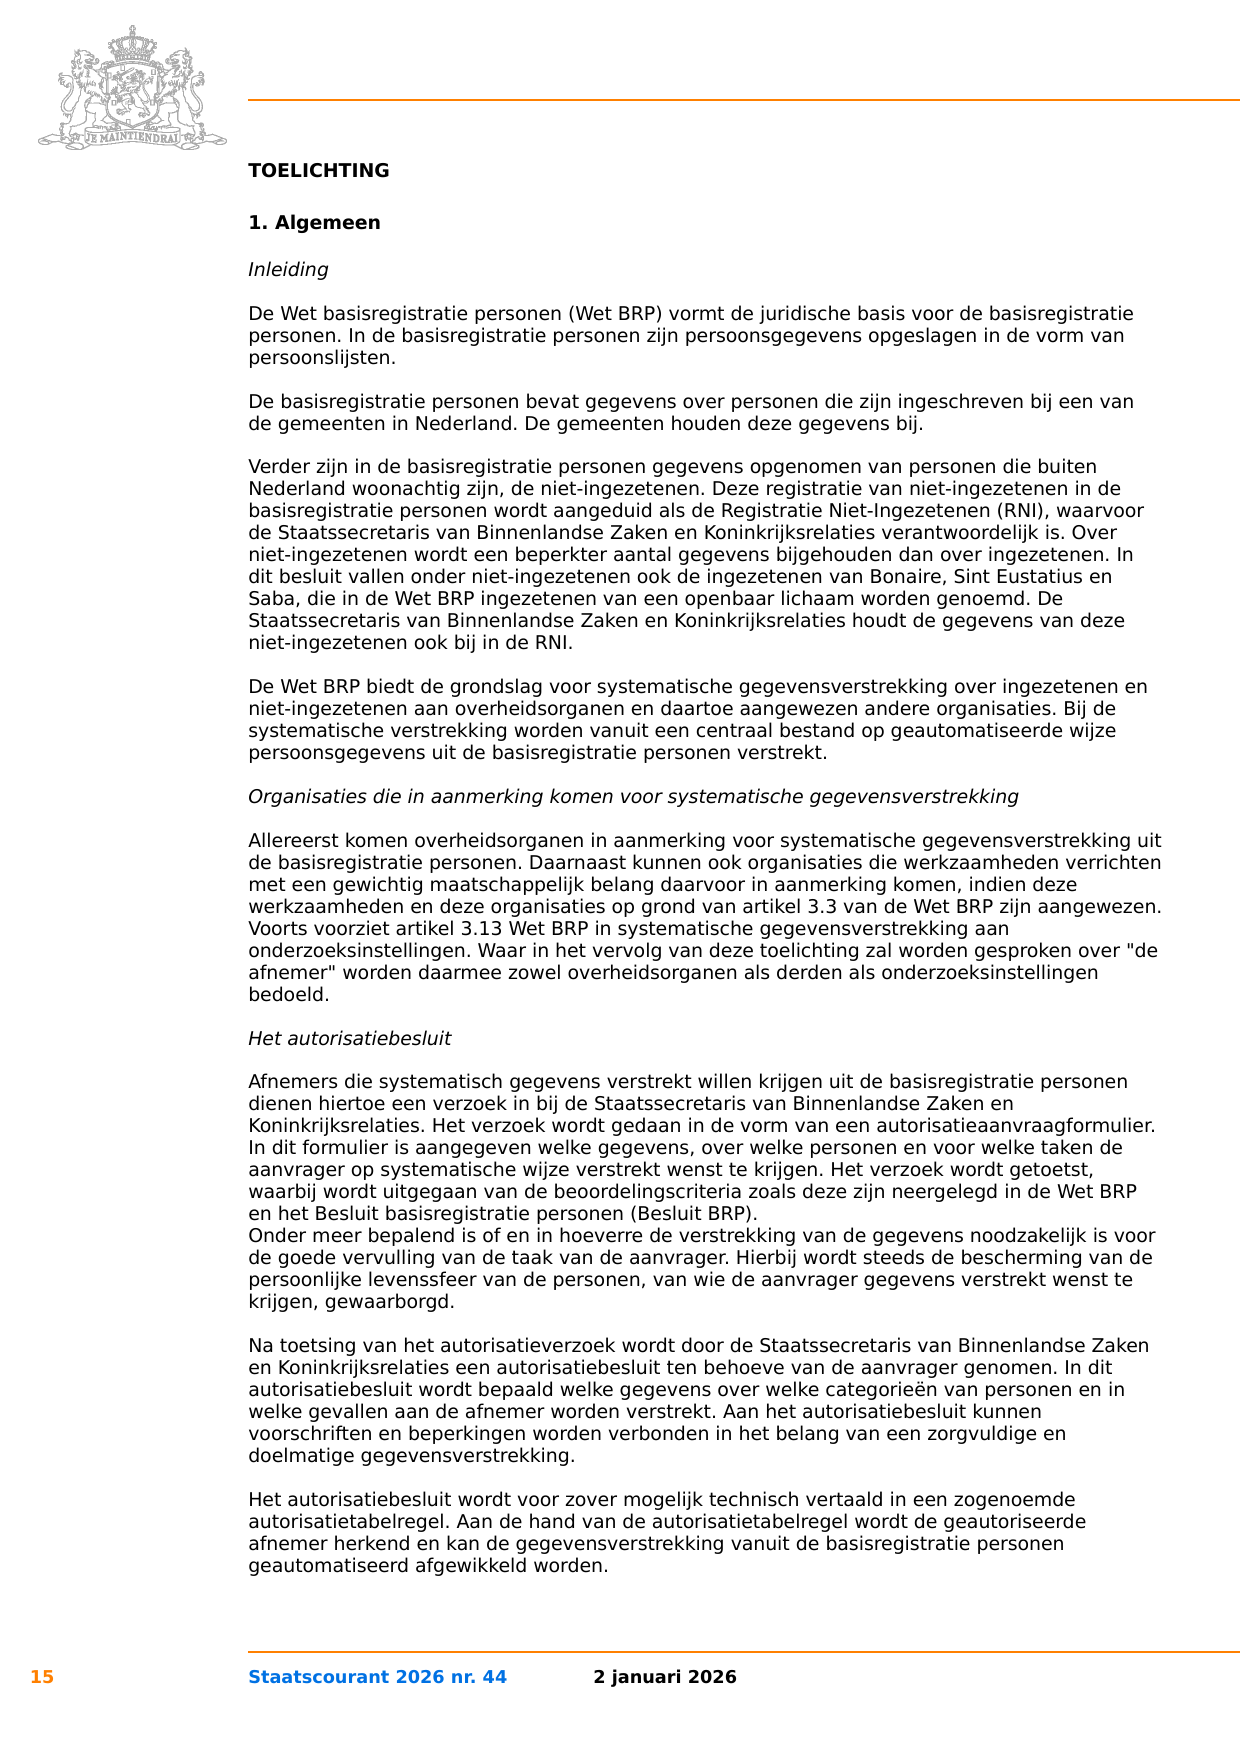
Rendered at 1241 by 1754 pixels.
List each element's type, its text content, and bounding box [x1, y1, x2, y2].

subtitle Organisaties die in aanmerking komen voor systematische gegevensverstrekking [248, 786, 1163, 808]
text Verder zijn in de basisregistratie personen gegevens opgenomen van personen die buiten Nederland woonachtig zijn, de niet-ingezetenen. Deze registratie van niet-ingezetenen in de basisregistratie personen wordt aangeduid als de Registratie Niet-Ingezetenen (RNI), waarvoor de Staatssecretaris van Binnenlandse Zaken en Koninkrijksrelaties verantwoordelijk is. Over niet-ingezetenen wordt een beperkter aantal gegevens bijgehouden dan over ingezetenen. In dit besluit vallen onder niet-ingezetenen ook de ingezetenen van Bonaire, Sint Eustatius en Saba, die in de Wet BRP ingezetenen van een openbaar lichaam worden genoemd. De Staatssecretaris van Binnenlandse Zaken en Koninkrijksrelaties houdt de gegevens van deze niet-ingezetenen ook bij in de RNI. [248, 456, 1163, 654]
subtitle Inleiding [248, 259, 1163, 281]
text Onder meer bepalend is of en in hoeverre de verstrekking van de gegevens noodzakelijk is voor de goede vervulling van de taak van de aanvrager. Hierbij wordt steeds de bescherming van de persoonlijke levenssfeer van de personen, van wie de aanvrager gegevens verstrekt wenst te krijgen, gewaarborgd. [248, 1225, 1163, 1313]
subtitle Het autorisatiebesluit [248, 1027, 1163, 1049]
text Allereerst komen overheidsorganen in aanmerking voor systematische gegevensverstrekking uit de basisregistratie personen. Daarnaast kunnen ook organisaties die werkzaamheden verrichten met een gewichtig maatschappelijk belang daarvoor in aanmerking komen, indien deze werkzaamheden en deze organisaties op grond van artikel 3.3 van de Wet BRP zijn aangewezen. Voorts voorziet artikel 3.13 Wet BRP in systematische gegevensverstrekking aan onderzoeksinstellingen. Waar in het vervolg van deze toelichting zal worden gesproken over "de afnemer" worden daarmee zowel overheidsorganen als derden als onderzoeksinstellingen bedoeld. [248, 830, 1163, 1006]
picture [38, 25, 227, 150]
text Na toetsing van het autorisatieverzoek wordt door de Staatssecretaris van Binnenlandse Zaken en Koninkrijksrelaties een autorisatiebesluit ten behoeve van de aanvrager genomen. In dit autorisatiebesluit wordt bepaald welke gegevens over welke categorieën van personen en in welke gevallen aan de afnemer worden verstrekt. Aan het autorisatiebesluit kunnen voorschriften en beperkingen worden verbonden in het belang van een zorgvuldige en doelmatige gegevensverstrekking. [248, 1335, 1163, 1467]
text Afnemers die systematisch gegevens verstrekt willen krijgen uit de basisregistratie personen dienen hiertoe een verzoek in bij de Staatssecretaris van Binnenlandse Zaken en Koninkrijksrelaties. Het verzoek wordt gedaan in de vorm van een autorisatieaanvraagformulier. In dit formulier is aangegeven welke gegevens, over welke personen en voor welke taken de aanvrager op systematische wijze verstrekt wenst te krijgen. Het verzoek wordt getoetst, waarbij wordt uitgegaan van de beoordelingscriteria zoals deze zijn neergelegd in de Wet BRP en het Besluit basisregistratie personen (Besluit BRP). [248, 1071, 1163, 1225]
text De Wet basisregistratie personen (Wet BRP) vormt de juridische basis voor de basisregistratie personen. In de basisregistratie personen zijn persoonsgegevens opgeslagen in de vorm van persoonslijsten. [248, 303, 1163, 369]
subtitle 1. Algemeen [248, 212, 1163, 234]
text De basisregistratie personen bevat gegevens over personen die zijn ingeschreven bij een van de gemeenten in Nederland. De gemeenten houden deze gegevens bij. [248, 391, 1163, 434]
text De Wet BRP biedt de grondslag voor systematische gegevensverstrekking over ingezetenen en niet-ingezetenen aan overheidsorganen en daartoe aangewezen andere organisaties. Bij de systematische verstrekking worden vanuit een centraal bestand op geautomatiseerde wijze persoonsgegevens uit de basisregistratie personen verstrekt. [248, 676, 1163, 764]
text Het autorisatiebesluit wordt voor zover mogelijk technisch vertaald in een zogenoemde autorisatietabelregel. Aan de hand van de autorisatietabelregel wordt de geautoriseerde afnemer herkend en kan de gegevensverstrekking vanuit de basisregistratie personen geautomatiseerd afgewikkeld worden. [248, 1489, 1163, 1577]
subtitle TOELICHTING [248, 160, 1163, 182]
